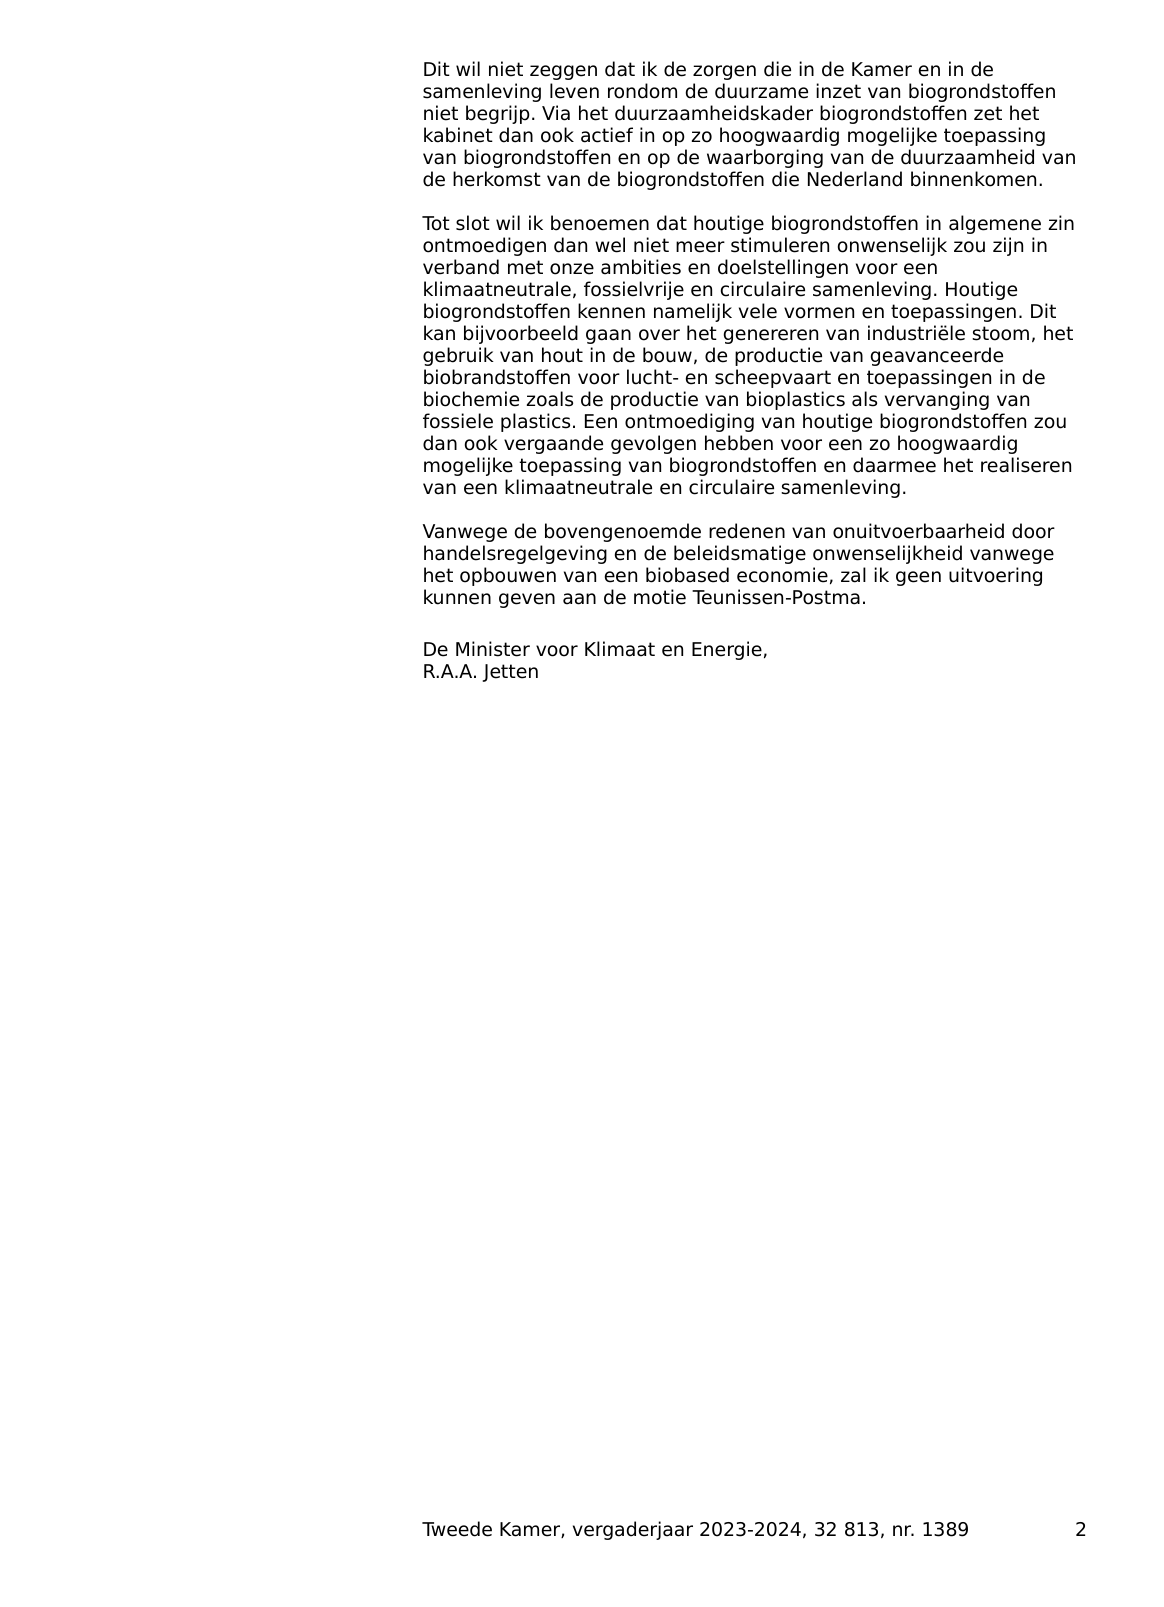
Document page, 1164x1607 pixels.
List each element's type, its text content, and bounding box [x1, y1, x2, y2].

text De Minister voor Klimaat en Energie, R.A.A. Jetten [422, 639, 1087, 683]
text Dit wil niet zeggen dat ik de zorgen die in de Kamer en in de samenleving leven rondom de duurzame inzet van biogrondstoffen niet begrijp. Via het duurzaamheidskader biogrondstoffen zet het kabinet dan ook actief in op zo hoogwaardig mogelijke toepassing van biogrondstoffen en op de waarborging van de duurzaamheid van de herkomst van de biogrondstoffen die Nederland binnenkomen. [422, 59, 1087, 191]
text Tot slot wil ik benoemen dat houtige biogrondstoffen in algemene zin ontmoedigen dan wel niet meer stimuleren onwenselijk zou zijn in verband met onze ambities en doelstellingen voor een klimaatneutrale, fossielvrije en circulaire samenleving. Houtige biogrondstoffen kennen namelijk vele vormen en toepassingen. Dit kan bijvoorbeeld gaan over het genereren van industriële stoom, het gebruik van hout in de bouw, de productie van geavanceerde biobrandstoffen voor lucht- en scheepvaart en toepassingen in de biochemie zoals de productie van bioplastics als vervanging van fossiele plastics. Een ontmoediging van houtige biogrondstoffen zou dan ook vergaande gevolgen hebben voor een zo hoogwaardig mogelijke toepassing van biogrondstoffen en daarmee het realiseren van een klimaatneutrale en circulaire samenleving. [422, 213, 1087, 499]
text Vanwege de bovengenoemde redenen van onuitvoerbaarheid door handelsregelgeving en de beleidsmatige onwenselijkheid vanwege het opbouwen van een biobased economie, zal ik geen uitvoering kunnen geven aan de motie Teunissen-Postma. [422, 521, 1087, 609]
